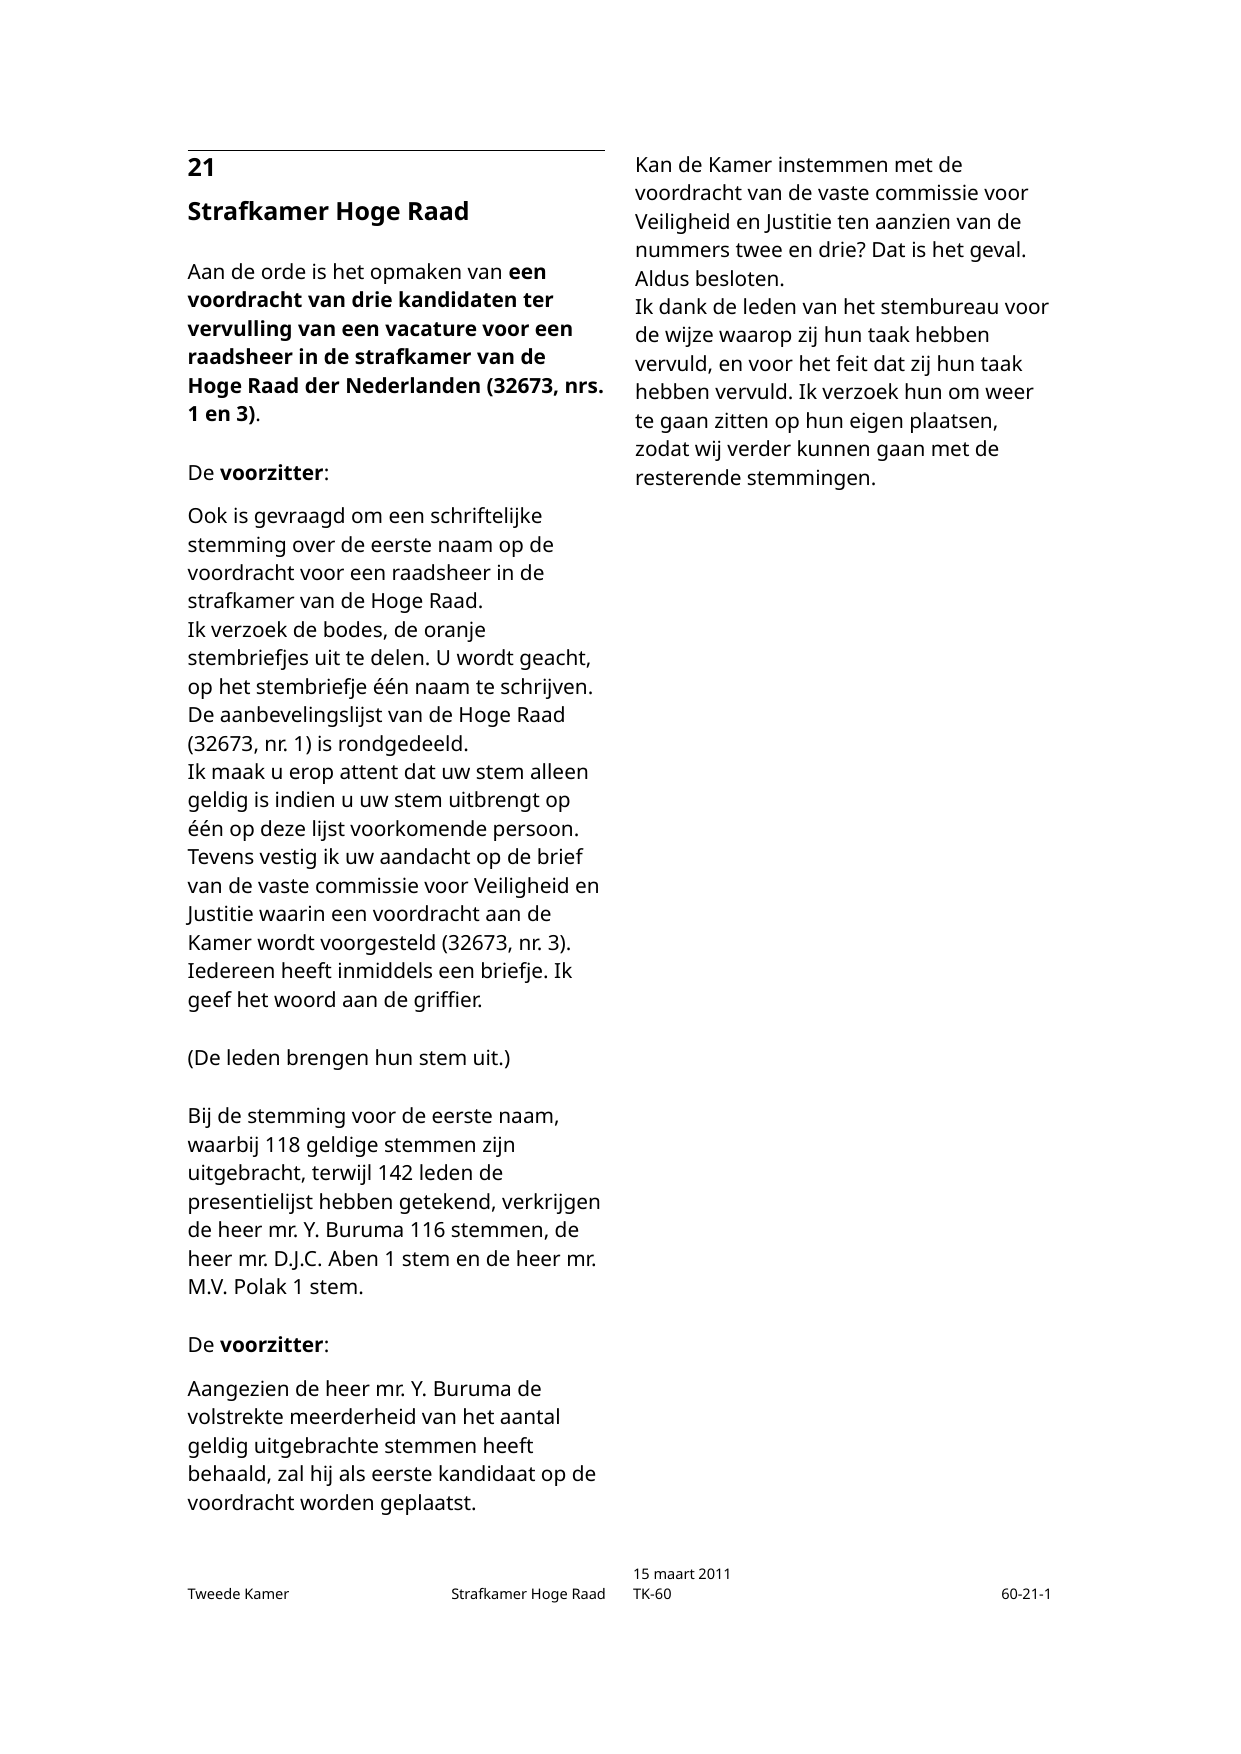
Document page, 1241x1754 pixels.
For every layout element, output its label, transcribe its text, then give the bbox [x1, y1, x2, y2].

text 21 [187, 151, 605, 184]
text Iedereen heeft inmiddels een briefje. Ik geef het woord aan de griffier. [187, 956, 605, 1013]
text Ik dank de leden van het stembureau voor de wijze waarop zij hun taak hebben vervuld, en voor het feit dat zij hun taak hebben vervuld. Ik verzoek hun om weer te gaan zitten op hun eigen plaatsen, zodat wij verder kunnen gaan met de resterende stemmingen. [635, 292, 1053, 491]
text Aangezien de heer mr. Y. Buruma de volstrekte meerderheid van het aantal geldig uitgebrachte stemmen heeft behaald, zal hij als eerste kandidaat op de voordracht worden geplaatst. [187, 1374, 605, 1516]
text De voorzitter: [187, 1331, 605, 1359]
text Strafkamer Hoge Raad [187, 193, 605, 227]
text Bij de stemming voor de eerste naam, waarbij 118 geldige stemmen zijn uitgebracht, terwijl 142 leden de presentielijst hebben getekend, verkrijgen de heer mr. Y. Buruma 116 stemmen, de heer mr. D.J.C. Aben 1 stem en de heer mr. M.V. Polak 1 stem. [187, 1102, 605, 1301]
text Ik verzoek de bodes, de oranje stembriefjes uit te delen. U wordt geacht, op het stembriefje één naam te schrijven. [187, 615, 605, 700]
text De aanbevelingslijst van de Hoge Raad (32673, nr. 1) is rondgedeeld. [187, 700, 605, 757]
text Ook is gevraagd om een schriftelijke stemming over de eerste naam op de voordracht voor een raadsheer in de strafkamer van de Hoge Raad. [187, 501, 605, 615]
text (De leden brengen hun stem uit.) [187, 1043, 605, 1072]
text Aan de orde is het opmaken van een voordracht van drie kandidaten ter vervulling van een vacature voor een raadsheer in de strafkamer van de Hoge Raad der Nederlanden (32673, nrs. 1 en 3). [187, 257, 605, 428]
text Kan de Kamer instemmen met de voordracht van de vaste commissie voor Veiligheid en Justitie ten aanzien van de nummers twee en drie? Dat is het geval. Aldus besloten. [635, 150, 1053, 292]
text Ik maak u erop attent dat uw stem alleen geldig is indien u uw stem uitbrengt op één op deze lijst voorkomende persoon. Tevens vestig ik uw aandacht op de brief van de vaste commissie voor Veiligheid en Justitie waarin een voordracht aan de Kamer wordt voorgesteld (32673, nr. 3). [187, 757, 605, 956]
text De voorzitter: [187, 458, 605, 486]
